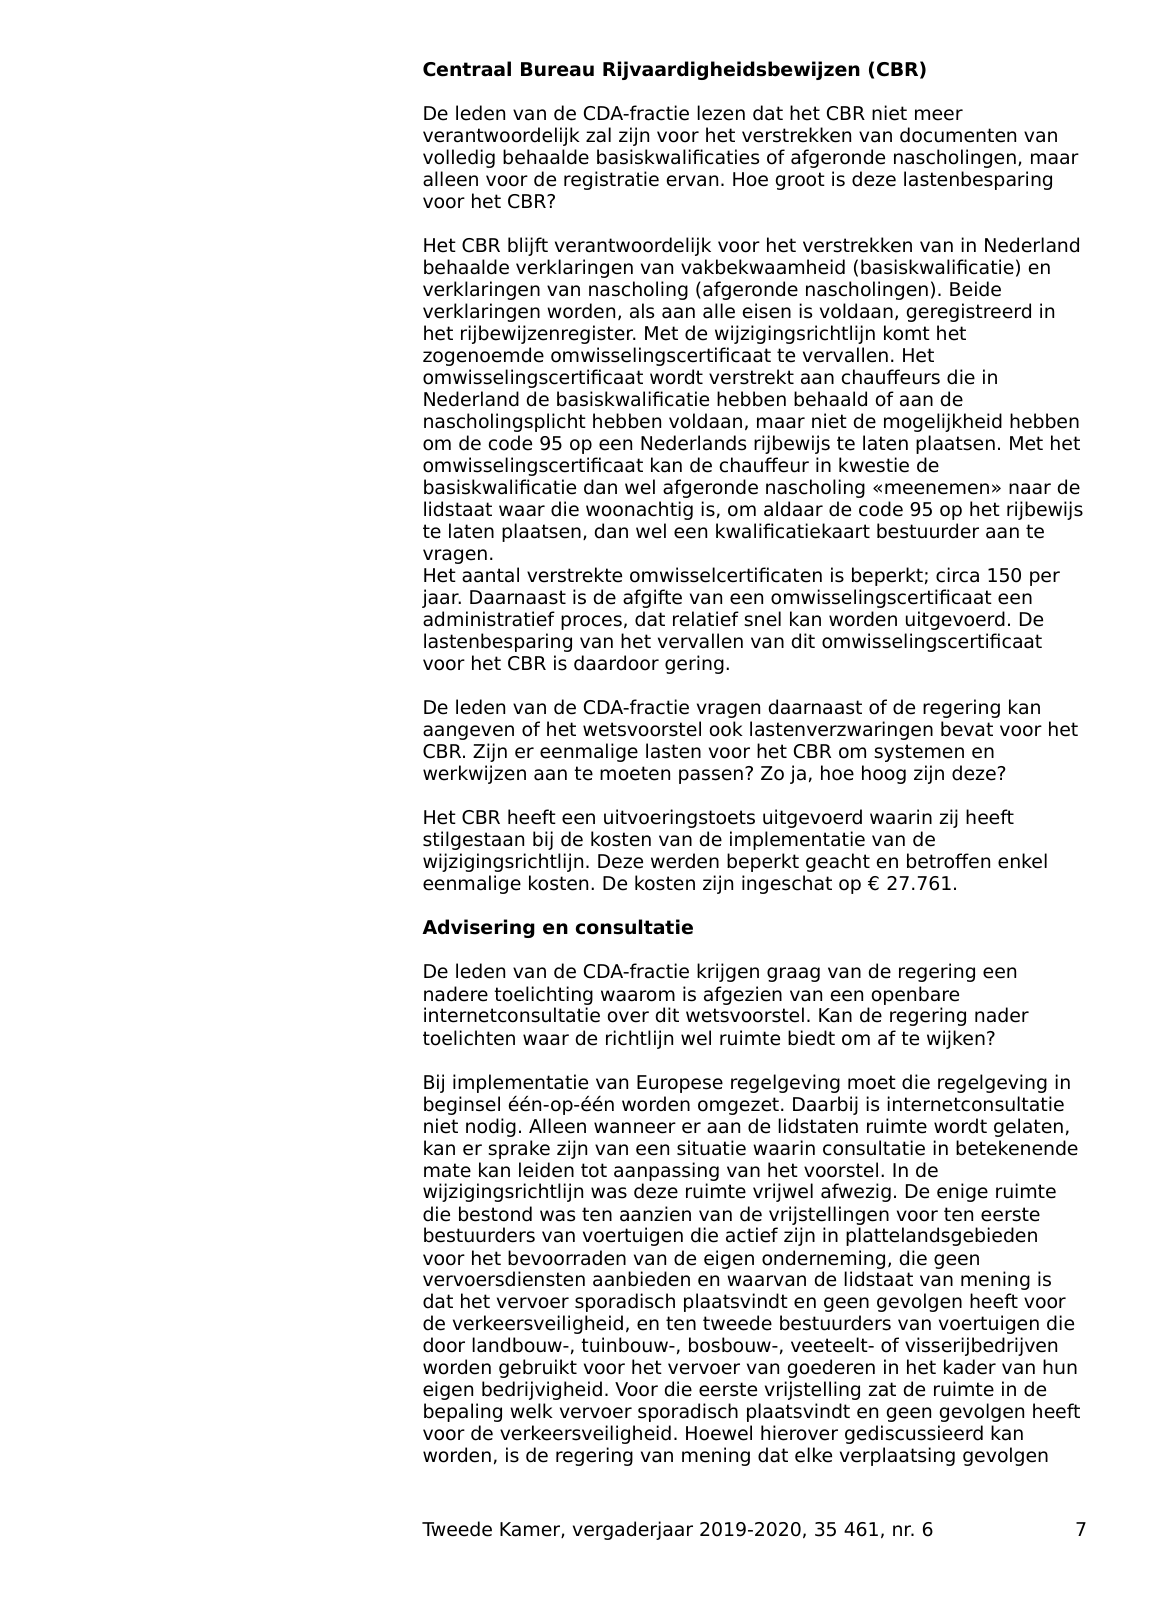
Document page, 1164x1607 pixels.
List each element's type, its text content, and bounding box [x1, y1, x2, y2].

subtitle Advisering en consultatie [422, 917, 1087, 939]
text De leden van de CDA-fractie lezen dat het CBR niet meer verantwoordelijk zal zijn voor het verstrekken van documenten van volledig behaalde basiskwalificaties of afgeronde nascholingen, maar alleen voor de registratie ervan. Hoe groot is deze lastenbesparing voor het CBR? [422, 103, 1087, 213]
text Bij implementatie van Europese regelgeving moet die regelgeving in beginsel één-op-één worden omgezet. Daarbij is internetconsultatie niet nodig. Alleen wanneer er aan de lidstaten ruimte wordt gelaten, kan er sprake zijn van een situatie waarin consultatie in betekenende mate kan leiden tot aanpassing van het voorstel. In de wijzigingsrichtlijn was deze ruimte vrijwel afwezig. De enige ruimte die bestond was ten aanzien van de vrijstellingen voor ten eerste bestuurders van voertuigen die actief zijn in plattelandsgebieden voor het bevoorraden van de eigen onderneming, die geen vervoersdiensten aanbieden en waarvan de lidstaat van mening is dat het vervoer sporadisch plaatsvindt en geen gevolgen heeft voor de verkeersveiligheid, en ten tweede bestuurders van voertuigen die door landbouw-, tuinbouw-, bosbouw-, veeteelt- of visserijbedrijven worden gebruikt voor het vervoer van goederen in het kader van hun eigen bedrijvigheid. Voor die eerste vrijstelling zat de ruimte in de bepaling welk vervoer sporadisch plaatsvindt en geen gevolgen heeft voor de verkeersveiligheid. Hoewel hierover gediscussieerd kan worden, is de regering van mening dat elke verplaatsing gevolgen [422, 1072, 1087, 1467]
text Het CBR blijft verantwoordelijk voor het verstrekken van in Nederland behaalde verklaringen van vakbekwaamheid (basiskwalificatie) en verklaringen van nascholing (afgeronde nascholingen). Beide verklaringen worden, als aan alle eisen is voldaan, geregistreerd in het rijbewijzenregister. Met de wijzigingsrichtlijn komt het zogenoemde omwisselingscertificaat te vervallen. Het omwisselingscertificaat wordt verstrekt aan chauffeurs die in Nederland de basiskwalificatie hebben behaald of aan de nascholingsplicht hebben voldaan, maar niet de mogelijkheid hebben om de code 95 op een Nederlands rijbewijs te laten plaatsen. Met het omwisselingscertificaat kan de chauffeur in kwestie de basiskwalificatie dan wel afgeronde nascholing «meenemen» naar de lidstaat waar die woonachtig is, om aldaar de code 95 op het rijbewijs te laten plaatsen, dan wel een kwalificatiekaart bestuurder aan te vragen. [422, 235, 1087, 565]
text De leden van de CDA-fractie vragen daarnaast of de regering kan aangeven of het wetsvoorstel ook lastenverzwaringen bevat voor het CBR. Zijn er eenmalige lasten voor het CBR om systemen en werkwijzen aan te moeten passen? Zo ja, hoe hoog zijn deze? [422, 697, 1087, 785]
text Het CBR heeft een uitvoeringstoets uitgevoerd waarin zij heeft stilgestaan bij de kosten van de implementatie van de wijzigingsrichtlijn. Deze werden beperkt geacht en betroffen enkel eenmalige kosten. De kosten zijn ingeschat op € 27.761. [422, 807, 1087, 895]
subtitle Centraal Bureau Rijvaardigheidsbewijzen (CBR) [422, 59, 1087, 81]
text Het aantal verstrekte omwisselcertificaten is beperkt; circa 150 per jaar. Daarnaast is de afgifte van een omwisselingscertificaat een administratief proces, dat relatief snel kan worden uitgevoerd. De lastenbesparing van het vervallen van dit omwisselingscertificaat voor het CBR is daardoor gering. [422, 565, 1087, 675]
text De leden van de CDA-fractie krijgen graag van de regering een nadere toelichting waarom is afgezien van een openbare internetconsultatie over dit wetsvoorstel. Kan de regering nader toelichten waar de richtlijn wel ruimte biedt om af te wijken? [422, 961, 1087, 1049]
